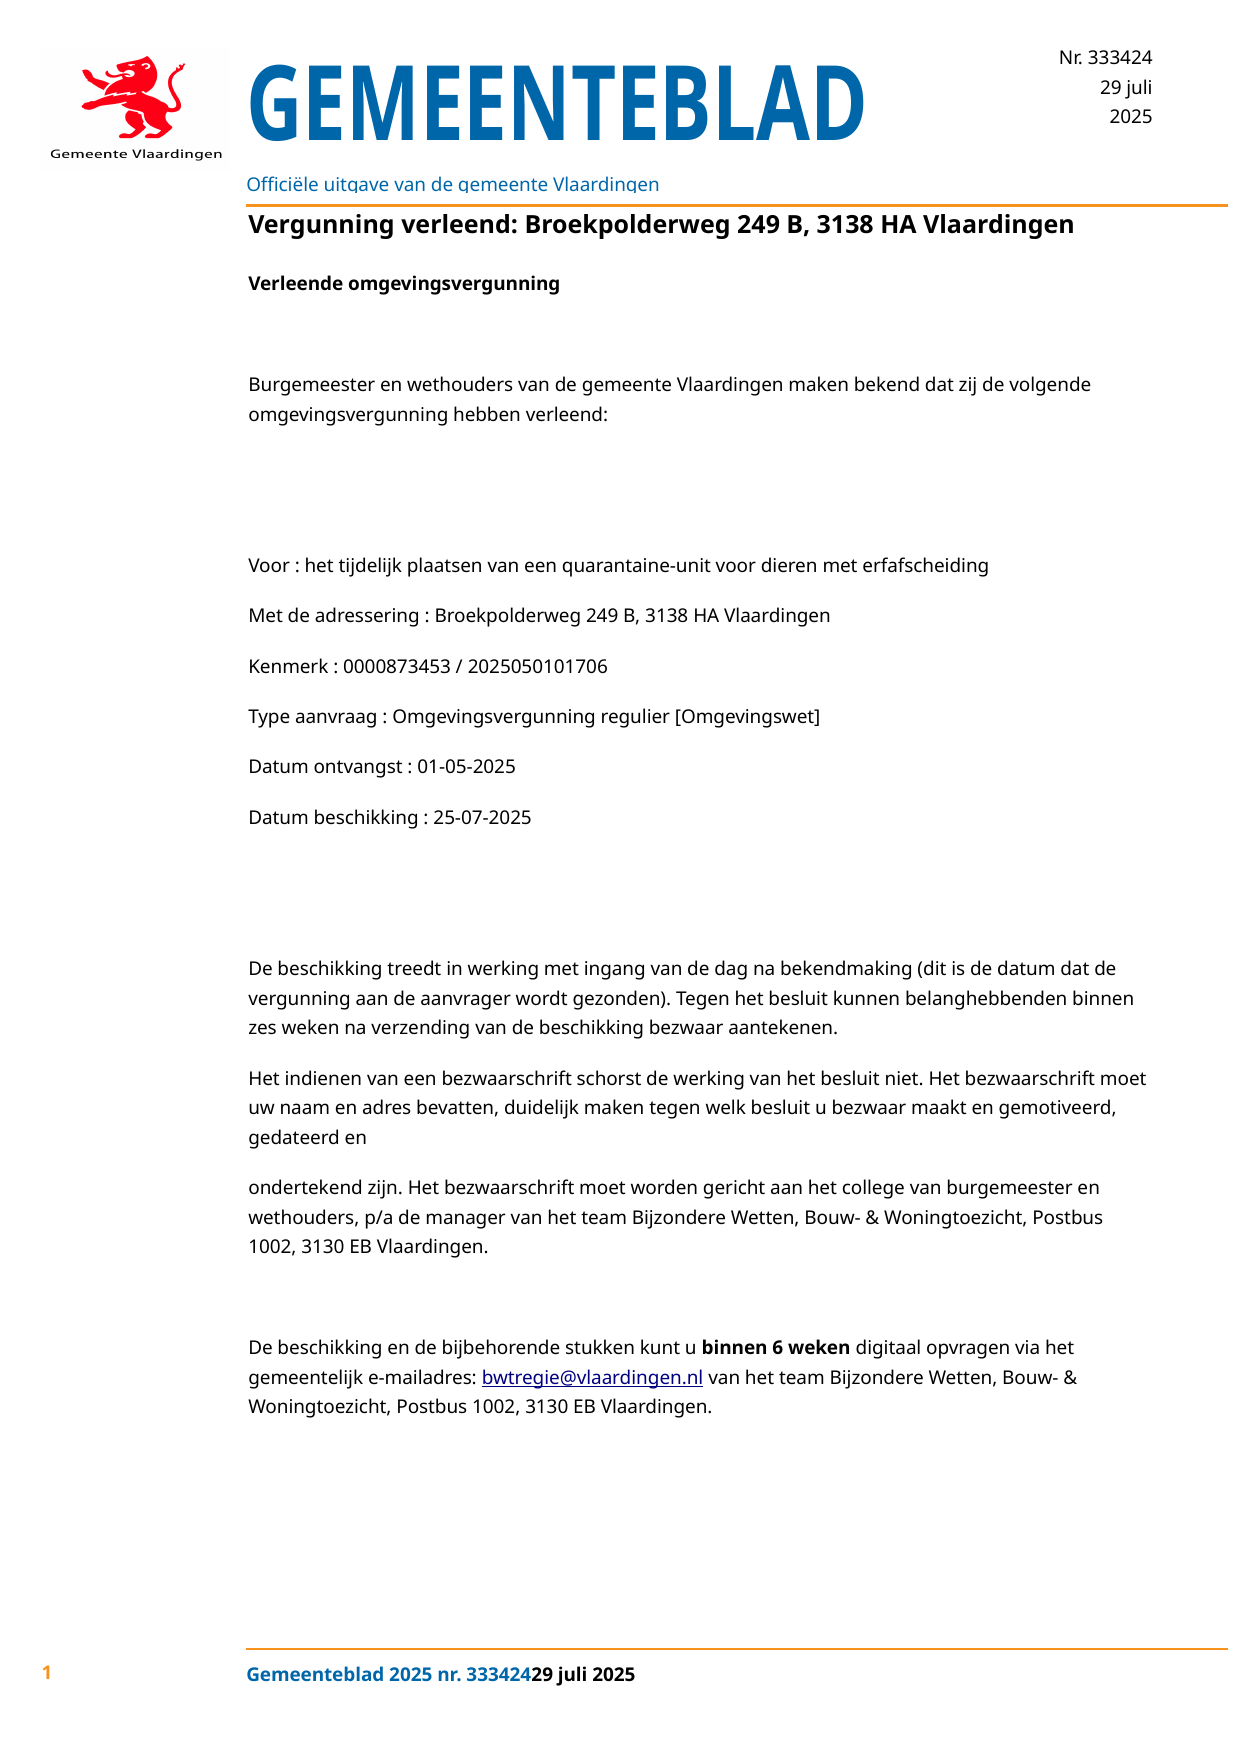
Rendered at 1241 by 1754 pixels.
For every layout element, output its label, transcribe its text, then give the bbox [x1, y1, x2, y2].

text Datum beschikking : 25-07-2025 [248, 804, 1152, 830]
text Voor : het tijdelijk plaatsen van een quarantaine-unit voor dieren met erfafscheiding [248, 552, 1152, 578]
text Kenmerk : 0000873453 / 2025050101706 [248, 653, 1152, 678]
text Datum ontvangst : 01-05-2025 [248, 754, 1152, 779]
text Met de adressering : Broekpolderweg 249 B, 3138 HA Vlaardingen [248, 602, 1152, 628]
text Het indienen van een bezwaarschrift schorst de werking van het besluit niet. Het bezwaarschrift moet uw naam en adres bevatten, duidelijk maken tegen welk besluit u bezwaar maakt en gemotiveerd, gedateerd en [248, 1065, 1152, 1150]
text Type aanvraag : Omgevingsvergunning regulier [Omgevingswet] [248, 703, 1152, 729]
text ondertekend zijn. Het bezwaarschrift moet worden gericht aan het college van burgemeester en wethouders, p/a de manager van het team Bijzondere Wetten, Bouw- & Woningtoezicht, Postbus 1002, 3130 EB Vlaardingen. [248, 1174, 1152, 1259]
text Vergunning verleend: Broekpolderweg 249 B, 3138 HA Vlaardingen [248, 207, 1152, 241]
picture [41, 47, 231, 172]
text Verleende omgevingsvergunning [248, 270, 1152, 296]
text Burgemeester en wethouders van de gemeente Vlaardingen maken bekend dat zij de volgende omgevingsvergunning hebben verleend: [248, 371, 1152, 426]
text De beschikking treedt in werking met ingang van de dag na bekendmaking (dit is de datum dat de vergunning aan de aanvrager wordt gezonden). Tegen het besluit kunnen belanghebbenden binnen zes weken na verzending van de beschikking bezwaar aantekenen. [248, 955, 1152, 1040]
text De beschikking en de bijbehorende stukken kunt u binnen 6 weken digitaal opvragen via het gemeentelijk e-mailadres: bwtregie@vlaardingen.nl van het team Bijzondere Wetten, Bouw- & Woningtoezicht, Postbus 1002, 3130 EB Vlaardingen. [248, 1334, 1152, 1419]
